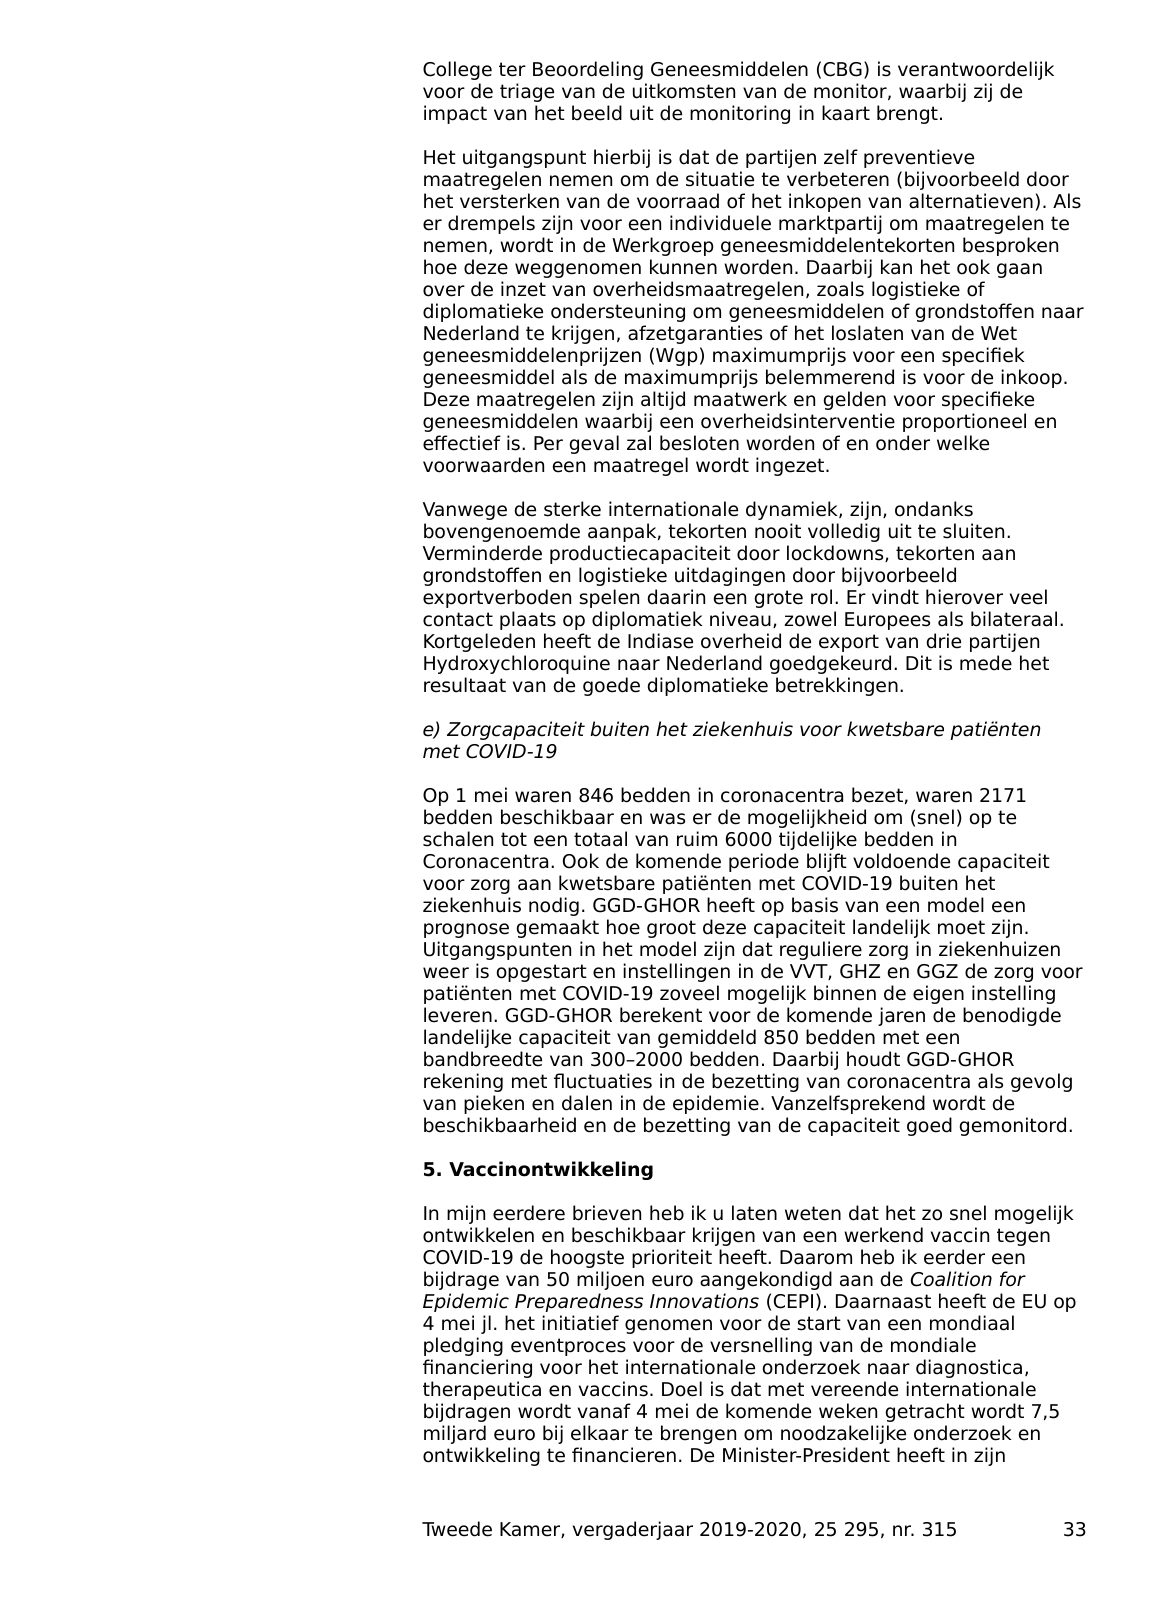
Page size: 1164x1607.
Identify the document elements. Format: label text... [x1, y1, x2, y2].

subtitle 5. Vaccinontwikkeling [422, 1159, 1087, 1181]
subtitle e) Zorgcapaciteit buiten het ziekenhuis voor kwetsbare patiënten met COVID-19 [422, 719, 1087, 763]
text Op 1 mei waren 846 bedden in coronacentra bezet, waren 2171 bedden beschikbaar en was er de mogelijkheid om (snel) op te schalen tot een totaal van ruim 6000 tijdelijke bedden in Coronacentra. Ook de komende periode blijft voldoende capaciteit voor zorg aan kwetsbare patiënten met COVID-19 buiten het ziekenhuis nodig. GGD-GHOR heeft op basis van een model een prognose gemaakt hoe groot deze capaciteit landelijk moet zijn. Uitgangspunten in het model zijn dat reguliere zorg in ziekenhuizen weer is opgestart en instellingen in de VVT, GHZ en GGZ de zorg voor patiënten met COVID-19 zoveel mogelijk binnen de eigen instelling leveren. GGD-GHOR berekent voor de komende jaren de benodigde landelijke capaciteit van gemiddeld 850 bedden met een bandbreedte van 300–2000 bedden. Daarbij houdt GGD-GHOR rekening met fluctuaties in de bezetting van coronacentra als gevolg van pieken en dalen in de epidemie. Vanzelfsprekend wordt de beschikbaarheid en de bezetting van de capaciteit goed gemonitord. [422, 785, 1087, 1137]
text College ter Beoordeling Geneesmiddelen (CBG) is verantwoordelijk voor de triage van de uitkomsten van de monitor, waarbij zij de impact van het beeld uit de monitoring in kaart brengt. [422, 59, 1087, 125]
text Vanwege de sterke internationale dynamiek, zijn, ondanks bovengenoemde aanpak, tekorten nooit volledig uit te sluiten. Verminderde productiecapaciteit door lockdowns, tekorten aan grondstoffen en logistieke uitdagingen door bijvoorbeeld exportverboden spelen daarin een grote rol. Er vindt hierover veel contact plaats op diplomatiek niveau, zowel Europees als bilateraal. Kortgeleden heeft de Indiase overheid de export van drie partijen Hydroxychloroquine naar Nederland goedgekeurd. Dit is mede het resultaat van de goede diplomatieke betrekkingen. [422, 499, 1087, 697]
text In mijn eerdere brieven heb ik u laten weten dat het zo snel mogelijk ontwikkelen en beschikbaar krijgen van een werkend vaccin tegen COVID-19 de hoogste prioriteit heeft. Daarom heb ik eerder een bijdrage van 50 miljoen euro aangekondigd aan de Coalition for Epidemic Preparedness Innovations (CEPI). Daarnaast heeft de EU op 4 mei jl. het initiatief genomen voor de start van een mondiaal pledging eventproces voor de versnelling van de mondiale financiering voor het internationale onderzoek naar diagnostica, therapeutica en vaccins. Doel is dat met vereende internationale bijdragen wordt vanaf 4 mei de komende weken getracht wordt 7,5 miljard euro bij elkaar te brengen om noodzakelijke onderzoek en ontwikkeling te financieren. De Minister-President heeft in zijn [422, 1203, 1087, 1467]
text Het uitgangspunt hierbij is dat de partijen zelf preventieve maatregelen nemen om de situatie te verbeteren (bijvoorbeeld door het versterken van de voorraad of het inkopen van alternatieven). Als er drempels zijn voor een individuele marktpartij om maatregelen te nemen, wordt in de Werkgroep geneesmiddelentekorten besproken hoe deze weggenomen kunnen worden. Daarbij kan het ook gaan over de inzet van overheidsmaatregelen, zoals logistieke of diplomatieke ondersteuning om geneesmiddelen of grondstoffen naar Nederland te krijgen, afzetgaranties of het loslaten van de Wet geneesmiddelenprijzen (Wgp) maximumprijs voor een specifiek geneesmiddel als de maximumprijs belemmerend is voor de inkoop. Deze maatregelen zijn altijd maatwerk en gelden voor specifieke geneesmiddelen waarbij een overheidsinterventie proportioneel en effectief is. Per geval zal besloten worden of en onder welke voorwaarden een maatregel wordt ingezet. [422, 147, 1087, 477]
